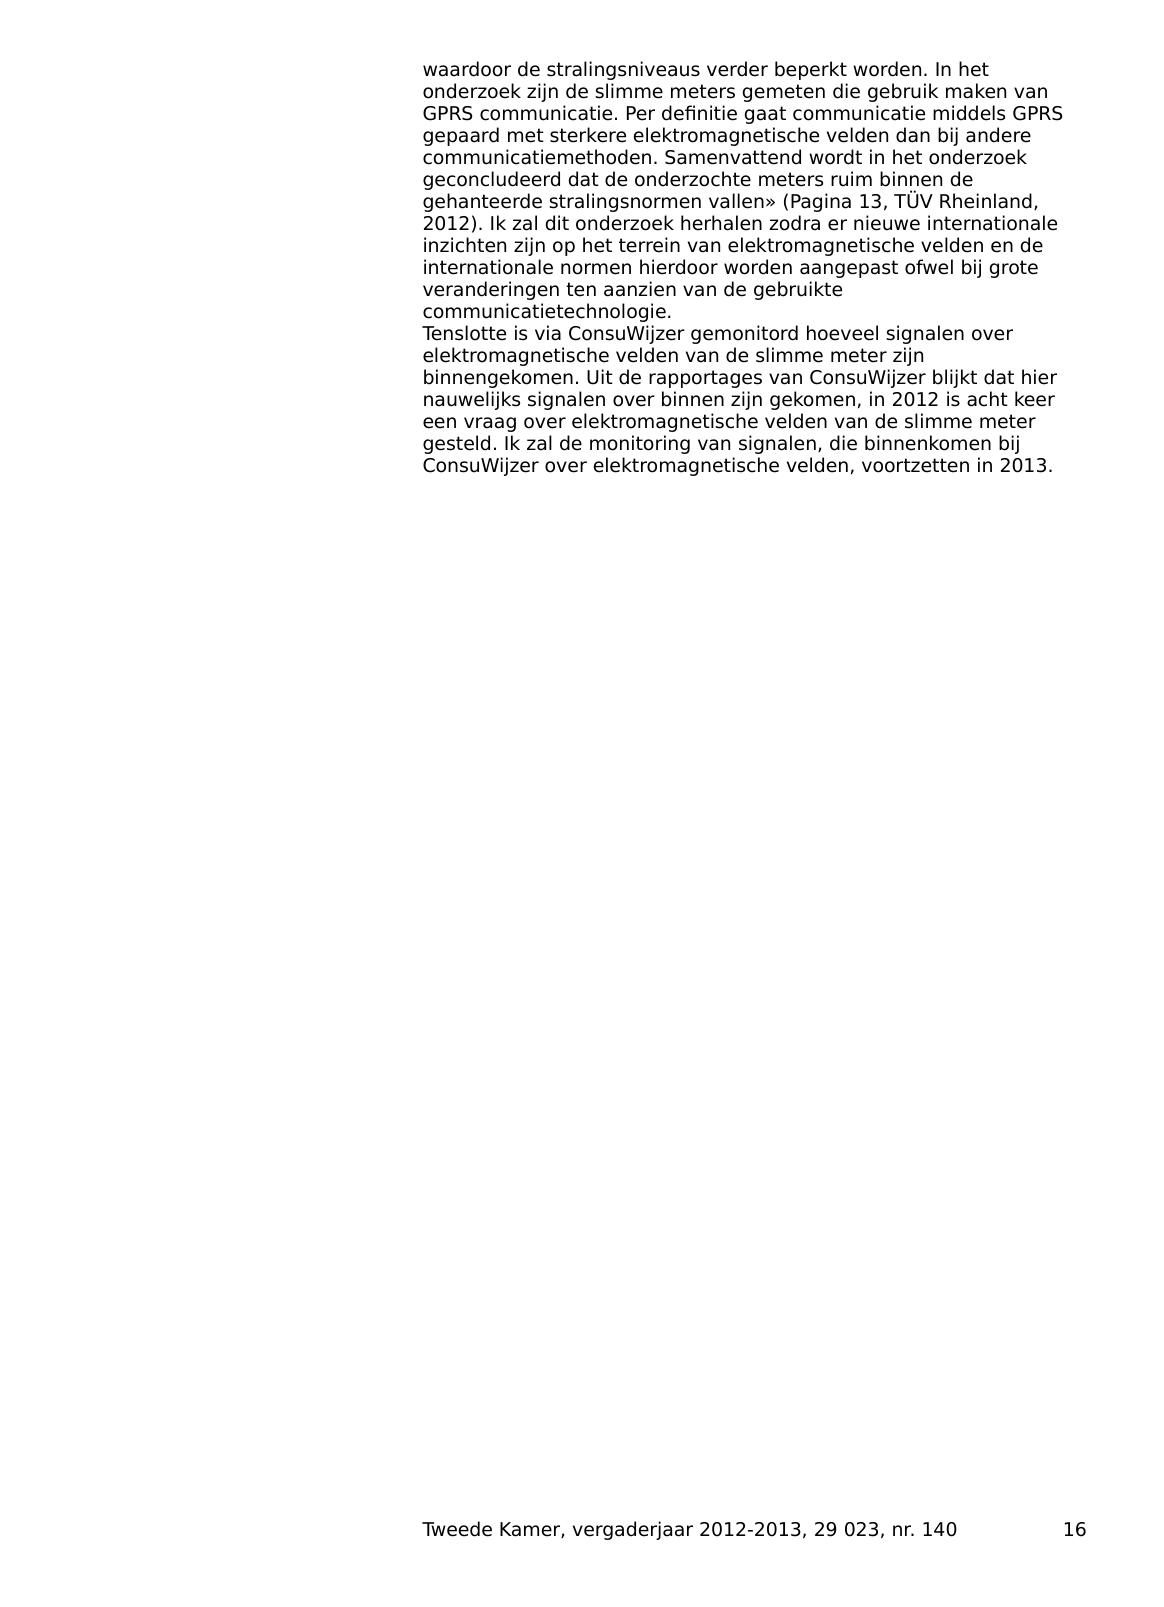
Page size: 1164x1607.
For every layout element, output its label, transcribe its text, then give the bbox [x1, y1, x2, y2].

text waardoor de stralingsniveaus verder beperkt worden. In het onderzoek zijn de slimme meters gemeten die gebruik maken van GPRS communicatie. Per definitie gaat communicatie middels GPRS gepaard met sterkere elektromagnetische velden dan bij andere communicatiemethoden. Samenvattend wordt in het onderzoek geconcludeerd dat de onderzochte meters ruim binnen de gehanteerde stralingsnormen vallen» (Pagina 13, TÜV Rheinland, 2012). Ik zal dit onderzoek herhalen zodra er nieuwe internationale inzichten zijn op het terrein van elektromagnetische velden en de internationale normen hierdoor worden aangepast ofwel bij grote veranderingen ten aanzien van de gebruikte communicatietechnologie. [422, 59, 1087, 323]
text Tenslotte is via ConsuWijzer gemonitord hoeveel signalen over elektromagnetische velden van de slimme meter zijn binnengekomen. Uit de rapportages van ConsuWijzer blijkt dat hier nauwelijks signalen over binnen zijn gekomen, in 2012 is acht keer een vraag over elektromagnetische velden van de slimme meter gesteld. Ik zal de monitoring van signalen, die binnenkomen bij ConsuWijzer over elektromagnetische velden, voortzetten in 2013. [422, 323, 1087, 477]
